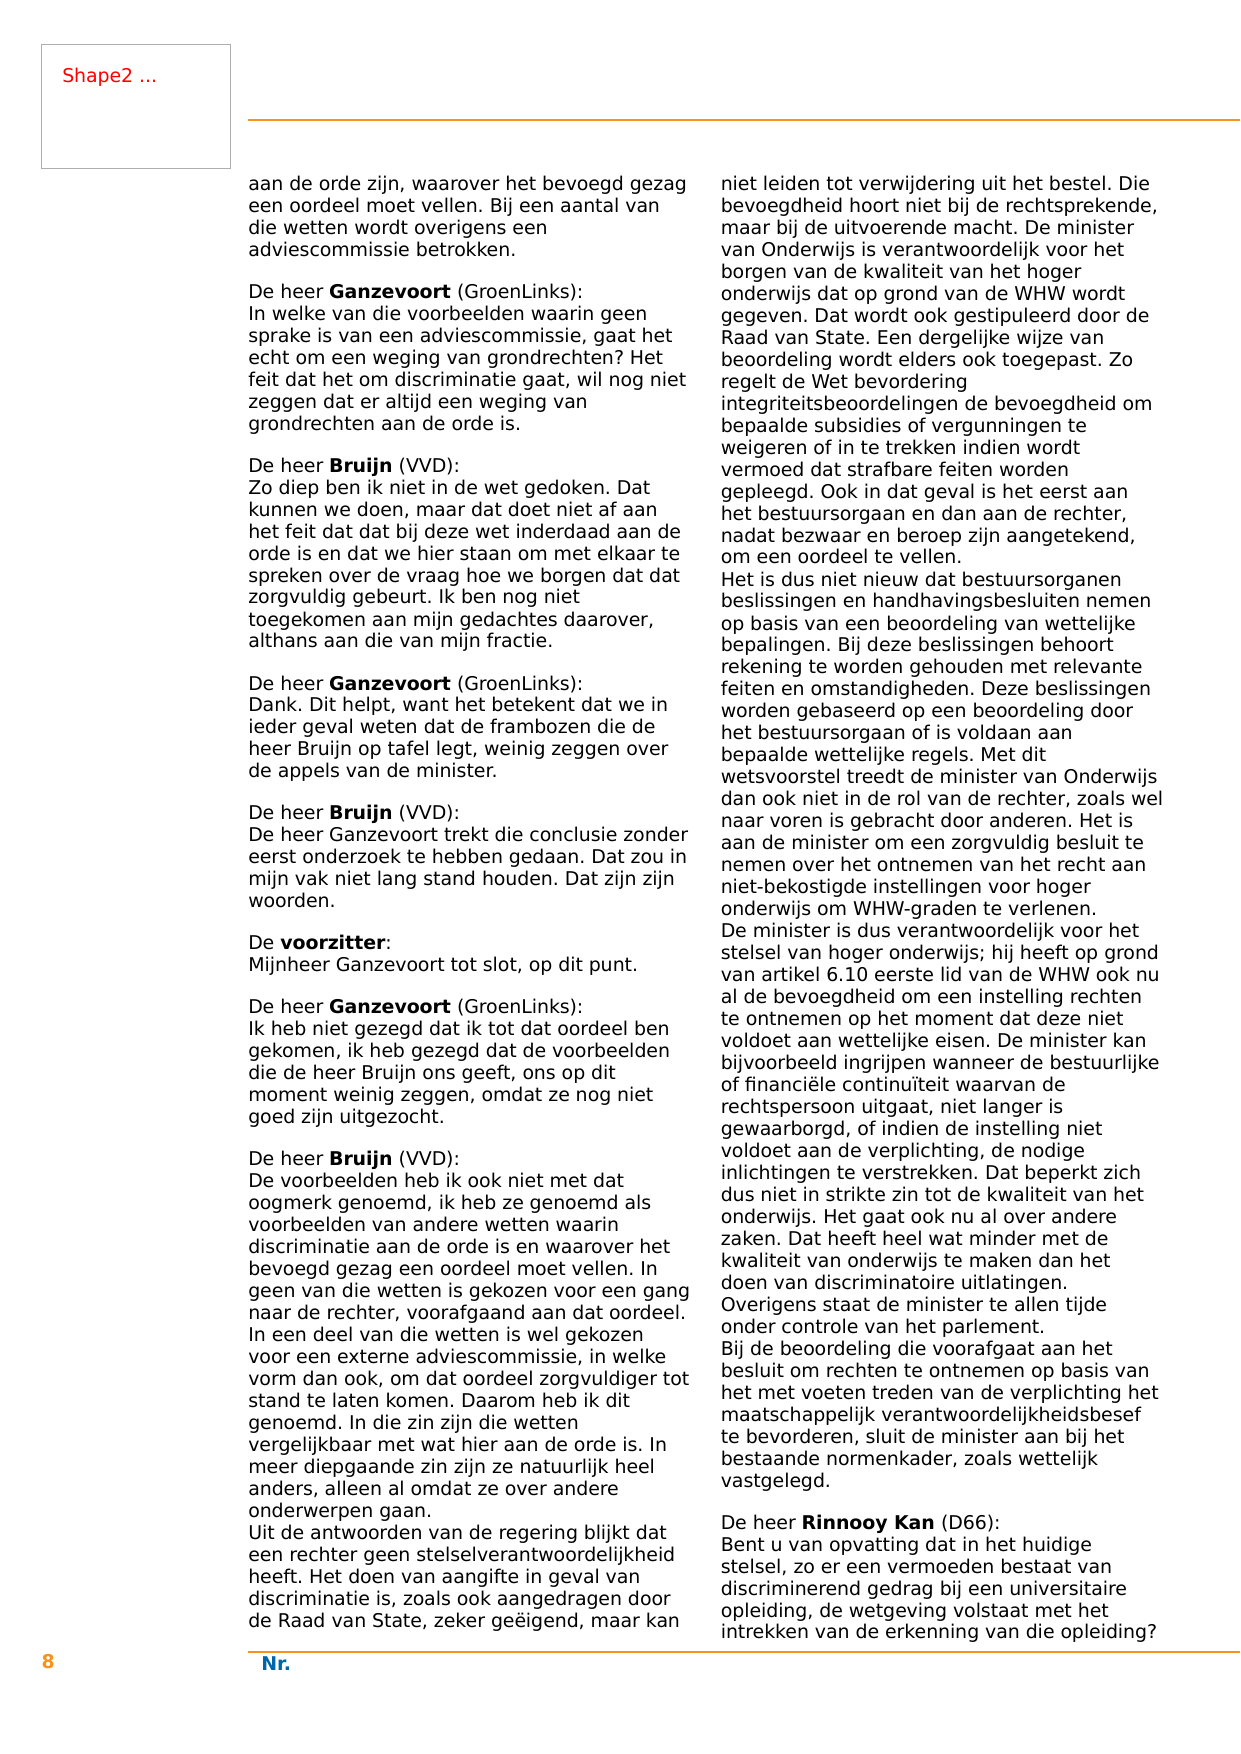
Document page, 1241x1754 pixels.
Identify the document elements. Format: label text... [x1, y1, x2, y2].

text Ik heb niet gezegd dat ik tot dat oordeel ben gekomen, ik heb gezegd dat de voorbeelden die de heer Bruijn ons geeft, ons op dit moment weinig zeggen, omdat ze nog niet goed zijn uitgezocht. [248, 1018, 691, 1128]
text Mijnheer Ganzevoort tot slot, op dit punt. [248, 954, 691, 976]
text De heer Ganzevoort trekt die conclusie zonder eerst onderzoek te hebben gedaan. Dat zou in mijn vak niet lang stand houden. Dat zijn zijn woorden. [248, 824, 691, 912]
text De minister is dus verantwoordelijk voor het stelsel van hoger onderwijs; hij heeft op grond van artikel 6.10 eerste lid van de WHW ook nu al de bevoegdheid om een instelling rechten te ontnemen op het moment dat deze niet voldoet aan wettelijke eisen. De minister kan bijvoorbeeld ingrijpen wanneer de bestuurlijke of financiële continuïteit waarvan de rechtspersoon uitgaat, niet langer is gewaarborgd, of indien de instelling niet voldoet aan de verplichting, de nodige inlichtingen te verstrekken. Dat beperkt zich dus niet in strikte zin tot de kwaliteit van het onderwijs. Het gaat ook nu al over andere zaken. Dat heeft heel wat minder met de kwaliteit van onderwijs te maken dan het doen van discriminatoire uitlatingen. Overigens staat de minister te allen tijde onder controle van het parlement. [721, 920, 1163, 1338]
text De heer Ganzevoort (GroenLinks): [248, 281, 691, 303]
text De heer Ganzevoort (GroenLinks): [248, 672, 691, 694]
text aan de orde zijn, waarover het bevoegd gezag een oordeel moet vellen. Bij een aantal van die wetten wordt overigens een adviescommissie betrokken. [248, 173, 691, 261]
text In welke van die voorbeelden waarin geen sprake is van een adviescommissie, gaat het echt om een weging van grondrechten? Het feit dat het om discriminatie gaat, wil nog niet zeggen dat er altijd een weging van grondrechten aan de orde is. [248, 303, 691, 434]
text De heer Bruijn (VVD): [248, 454, 691, 477]
text De heer Rinnooy Kan (D66): [721, 1512, 1163, 1533]
text Bij de beoordeling die voorafgaat aan het besluit om rechten te ontnemen op basis van het met voeten treden van de verplichting het maatschappelijk verantwoordelijkheidsbesef te bevorderen, sluit de minister aan bij het bestaande normenkader, zoals wettelijk vastgelegd. [721, 1338, 1163, 1492]
text Zo diep ben ik niet in de wet gedoken. Dat kunnen we doen, maar dat doet niet af aan het feit dat dat bij deze wet inderdaad aan de orde is en dat we hier staan om met elkaar te spreken over de vraag hoe we borgen dat dat zorgvuldig gebeurt. Ik ben nog niet toegekomen aan mijn gedachtes daarover, althans aan die van mijn fractie. [248, 477, 691, 652]
text De voorzitter: [248, 932, 691, 954]
text De heer Bruijn (VVD): [248, 802, 691, 824]
text De heer Ganzevoort (GroenLinks): [248, 996, 691, 1018]
text Het is dus niet nieuw dat bestuursorganen beslissingen en handhavingsbesluiten nemen op basis van een beoordeling van wettelijke bepalingen. Bij deze beslissingen behoort rekening te worden gehouden met relevante feiten en omstandigheden. Deze beslissingen worden gebaseerd op een beoordeling door het bestuursorgaan of is voldaan aan bepaalde wettelijke regels. Met dit wetsvoorstel treedt de minister van Onderwijs dan ook niet in de rol van de rechter, zoals wel naar voren is gebracht door anderen. Het is aan de minister om een zorgvuldig besluit te nemen over het ontnemen van het recht aan niet-bekostigde instellingen voor hoger onderwijs om WHW-graden te verlenen. [721, 568, 1163, 920]
text Uit de antwoorden van de regering blijkt dat een rechter geen stelselverantwoordelijkheid heeft. Het doen van aangifte in geval van discriminatie is, zoals ook aangedragen door de Raad van State, zeker geëigend, maar kan [248, 1522, 691, 1632]
text De voorbeelden heb ik ook niet met dat oogmerk genoemd, ik heb ze genoemd als voorbeelden van andere wetten waarin discriminatie aan de orde is en waarover het bevoegd gezag een oordeel moet vellen. In geen van die wetten is gekozen voor een gang naar de rechter, voorafgaand aan dat oordeel. In een deel van die wetten is wel gekozen voor een externe adviescommissie, in welke vorm dan ook, om dat oordeel zorgvuldiger tot stand te laten komen. Daarom heb ik dit genoemd. In die zin zijn die wetten vergelijkbaar met wat hier aan de orde is. In meer diepgaande zin zijn ze natuurlijk heel anders, alleen al omdat ze over andere onderwerpen gaan. [248, 1170, 691, 1522]
text niet leiden tot verwijdering uit het bestel. Die bevoegdheid hoort niet bij de rechtsprekende, maar bij de uitvoerende macht. De minister van Onderwijs is verantwoordelijk voor het borgen van de kwaliteit van het hoger onderwijs dat op grond van de WHW wordt gegeven. Dat wordt ook gestipuleerd door de Raad van State. Een dergelijke wijze van beoordeling wordt elders ook toegepast. Zo regelt de Wet bevordering integriteitsbeoordelingen de bevoegdheid om bepaalde subsidies of vergunningen te weigeren of in te trekken indien wordt vermoed dat strafbare feiten worden gepleegd. Ook in dat geval is het eerst aan het bestuursorgaan en dan aan de rechter, nadat bezwaar en beroep zijn aangetekend, om een oordeel te vellen. [721, 173, 1163, 568]
text De heer Bruijn (VVD): [248, 1148, 691, 1170]
text Dank. Dit helpt, want het betekent dat we in ieder geval weten dat de frambozen die de heer Bruijn op tafel legt, weinig zeggen over de appels van de minister. [248, 694, 691, 782]
text Bent u van opvatting dat in het huidige stelsel, zo er een vermoeden bestaat van discriminerend gedrag bij een universitaire opleiding, de wetgeving volstaat met het intrekken van de erkenning van die opleiding? [721, 1533, 1163, 1643]
